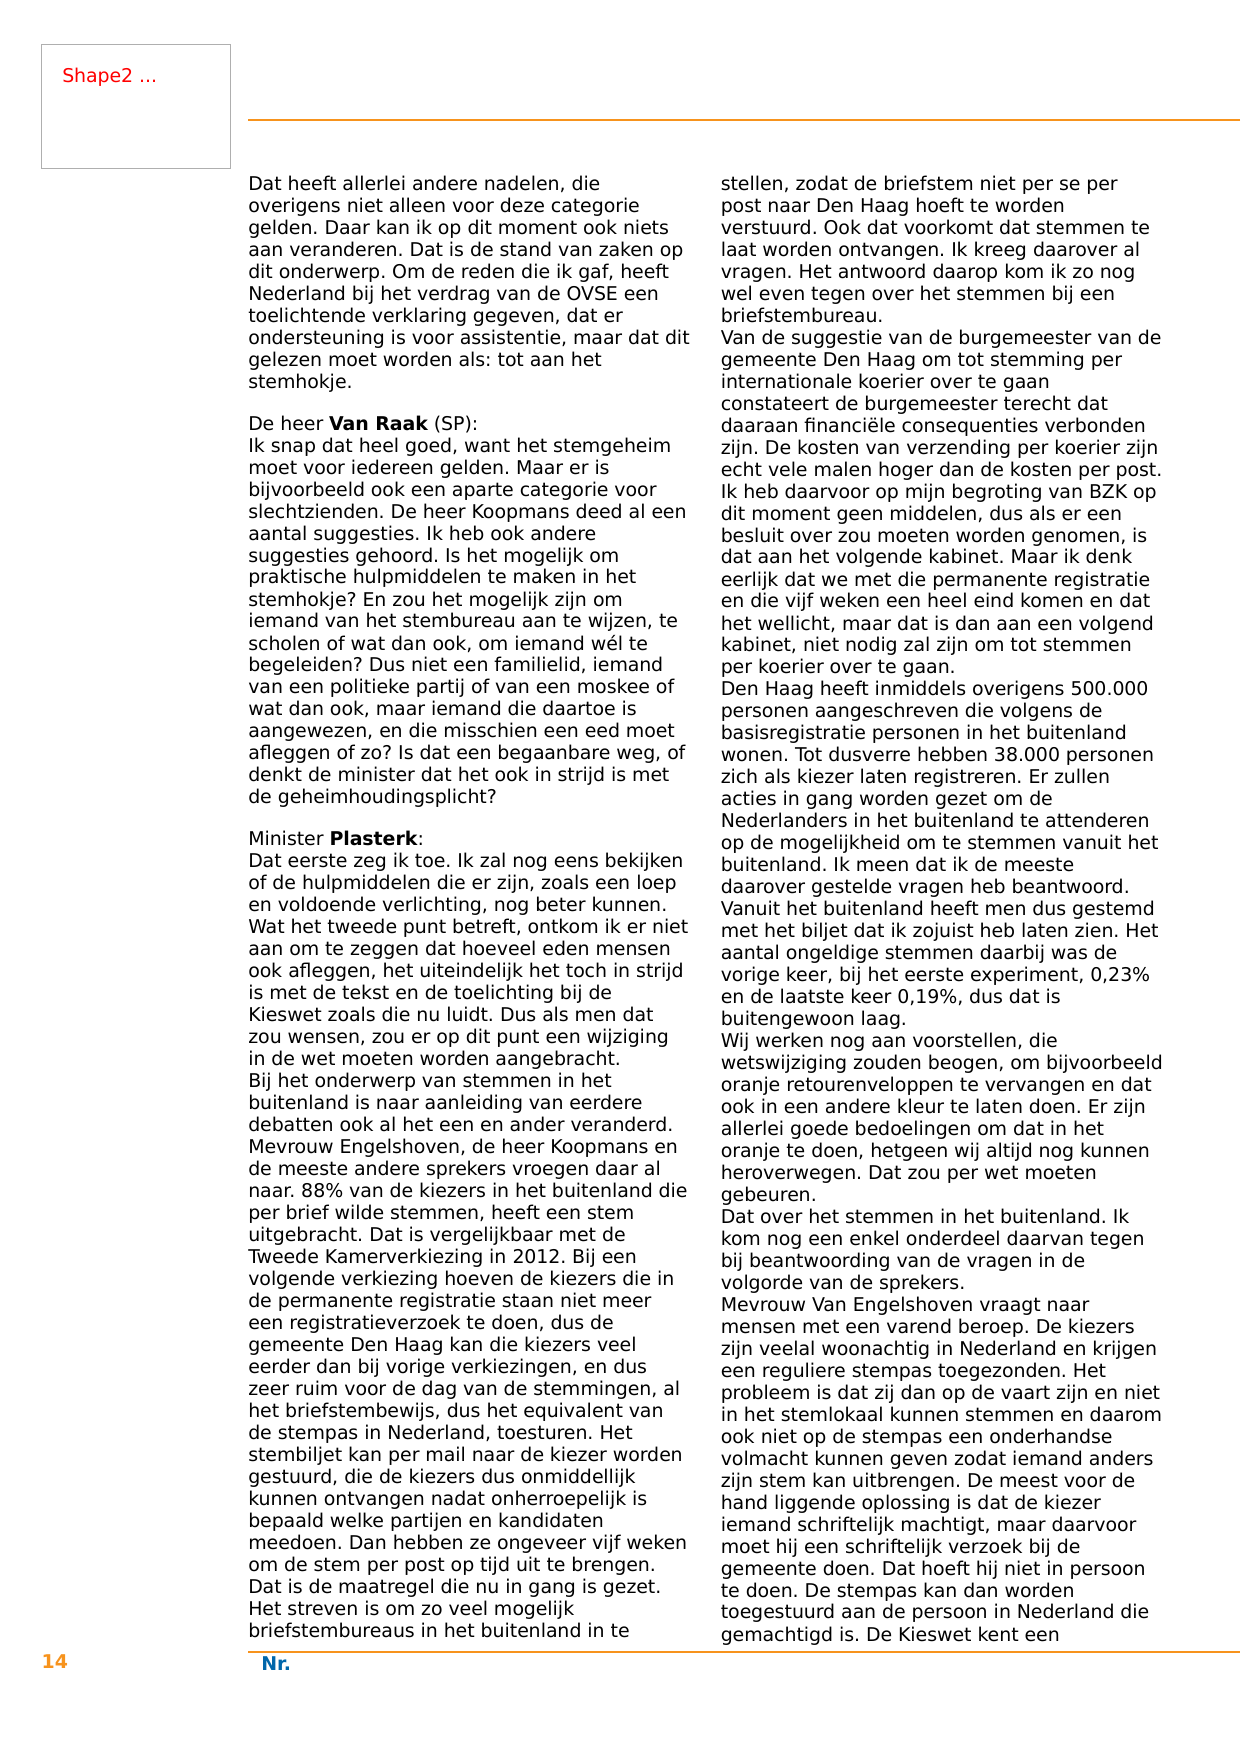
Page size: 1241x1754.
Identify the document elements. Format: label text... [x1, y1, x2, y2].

text Ik snap dat heel goed, want het stemgeheim moet voor iedereen gelden. Maar er is bijvoorbeeld ook een aparte categorie voor slechtzienden. De heer Koopmans deed al een aantal suggesties. Ik heb ook andere suggesties gehoord. Is het mogelijk om praktische hulpmiddelen te maken in het stemhokje? En zou het mogelijk zijn om iemand van het stembureau aan te wijzen, te scholen of wat dan ook, om iemand wél te begeleiden? Dus niet een familielid, iemand van een politieke partij of van een moskee of wat dan ook, maar iemand die daartoe is aangewezen, en die misschien een eed moet afleggen of zo? Is dat een begaanbare weg, of denkt de minister dat het ook in strijd is met de geheimhoudingsplicht? [248, 434, 691, 808]
text Bij het onderwerp van stemmen in het buitenland is naar aanleiding van eerdere debatten ook al het een en ander veranderd. Mevrouw Engelshoven, de heer Koopmans en de meeste andere sprekers vroegen daar al naar. 88% van de kiezers in het buitenland die per brief wilde stemmen, heeft een stem uitgebracht. Dat is vergelijkbaar met de Tweede Kamerverkiezing in 2012. Bij een volgende verkiezing hoeven de kiezers die in de permanente registratie staan niet meer een registratieverzoek te doen, dus de gemeente Den Haag kan die kiezers veel eerder dan bij vorige verkiezingen, en dus zeer ruim voor de dag van de stemmingen, al het briefstembewijs, dus het equivalent van de stempas in Nederland, toesturen. Het stembiljet kan per mail naar de kiezer worden gestuurd, die de kiezers dus onmiddellijk kunnen ontvangen nadat onherroepelijk is bepaald welke partijen en kandidaten meedoen. Dan hebben ze ongeveer vijf weken om de stem per post op tijd uit te brengen. [248, 1070, 691, 1576]
text Minister Plasterk: [248, 828, 691, 850]
text Wij werken nog aan voorstellen, die wetswijziging zouden beogen, om bijvoorbeeld oranje retourenveloppen te vervangen en dat ook in een andere kleur te laten doen. Er zijn allerlei goede bedoelingen om dat in het oranje te doen, hetgeen wij altijd nog kunnen heroverwegen. Dat zou per wet moeten gebeuren. [721, 1030, 1163, 1206]
text Dat heeft allerlei andere nadelen, die overigens niet alleen voor deze categorie gelden. Daar kan ik op dit moment ook niets aan veranderen. Dat is de stand van zaken op dit onderwerp. Om de reden die ik gaf, heeft Nederland bij het verdrag van de OVSE een toelichtende verklaring gegeven, dat er ondersteuning is voor assistentie, maar dat dit gelezen moet worden als: tot aan het stemhokje. [248, 173, 691, 393]
text Van de suggestie van de burgemeester van de gemeente Den Haag om tot stemming per internationale koerier over te gaan constateert de burgemeester terecht dat daaraan financiële consequenties verbonden zijn. De kosten van verzending per koerier zijn echt vele malen hoger dan de kosten per post. Ik heb daarvoor op mijn begroting van BZK op dit moment geen middelen, dus als er een besluit over zou moeten worden genomen, is dat aan het volgende kabinet. Maar ik denk eerlijk dat we met die permanente registratie en die vijf weken een heel eind komen en dat het wellicht, maar dat is dan aan een volgend kabinet, niet nodig zal zijn om tot stemmen per koerier over te gaan. [721, 327, 1163, 678]
text Dat eerste zeg ik toe. Ik zal nog eens bekijken of de hulpmiddelen die er zijn, zoals een loep en voldoende verlichting, nog beter kunnen. Wat het tweede punt betreft, ontkom ik er niet aan om te zeggen dat hoeveel eden mensen ook afleggen, het uiteindelijk het toch in strijd is met de tekst en de toelichting bij de Kieswet zoals die nu luidt. Dus als men dat zou wensen, zou er op dit punt een wijziging in de wet moeten worden aangebracht. [248, 850, 691, 1070]
text Dat over het stemmen in het buitenland. Ik kom nog een enkel onderdeel daarvan tegen bij beantwoording van de vragen in de volgorde van de sprekers. [721, 1206, 1163, 1294]
text Vanuit het buitenland heeft men dus gestemd met het biljet dat ik zojuist heb laten zien. Het aantal ongeldige stemmen daarbij was de vorige keer, bij het eerste experiment, 0,23% en de laatste keer 0,19%, dus dat is buitengewoon laag. [721, 898, 1163, 1030]
text De heer Van Raak (SP): [248, 413, 691, 434]
text stellen, zodat de briefstem niet per se per post naar Den Haag hoeft te worden verstuurd. Ook dat voorkomt dat stemmen te laat worden ontvangen. Ik kreeg daarover al vragen. Het antwoord daarop kom ik zo nog wel even tegen over het stemmen bij een briefstembureau. [721, 173, 1163, 327]
text Dat is de maatregel die nu in gang is gezet. Het streven is om zo veel mogelijk briefstembureaus in het buitenland in te [248, 1576, 691, 1641]
text Den Haag heeft inmiddels overigens 500.000 personen aangeschreven die volgens de basisregistratie personen in het buitenland wonen. Tot dusverre hebben 38.000 personen zich als kiezer laten registreren. Er zullen acties in gang worden gezet om de Nederlanders in het buitenland te attenderen op de mogelijkheid om te stemmen vanuit het buitenland. Ik meen dat ik de meeste daarover gestelde vragen heb beantwoord. [721, 678, 1163, 898]
text Mevrouw Van Engelshoven vraagt naar mensen met een varend beroep. De kiezers zijn veelal woonachtig in Nederland en krijgen een reguliere stempas toegezonden. Het probleem is dat zij dan op de vaart zijn en niet in het stemlokaal kunnen stemmen en daarom ook niet op de stempas een onderhandse volmacht kunnen geven zodat iemand anders zijn stem kan uitbrengen. De meest voor de hand liggende oplossing is dat de kiezer iemand schriftelijk machtigt, maar daarvoor moet hij een schriftelijk verzoek bij de gemeente doen. Dat hoeft hij niet in persoon te doen. De stempas kan dan worden toegestuurd aan de persoon in Nederland die gemachtigd is. De Kieswet kent een [721, 1294, 1163, 1645]
